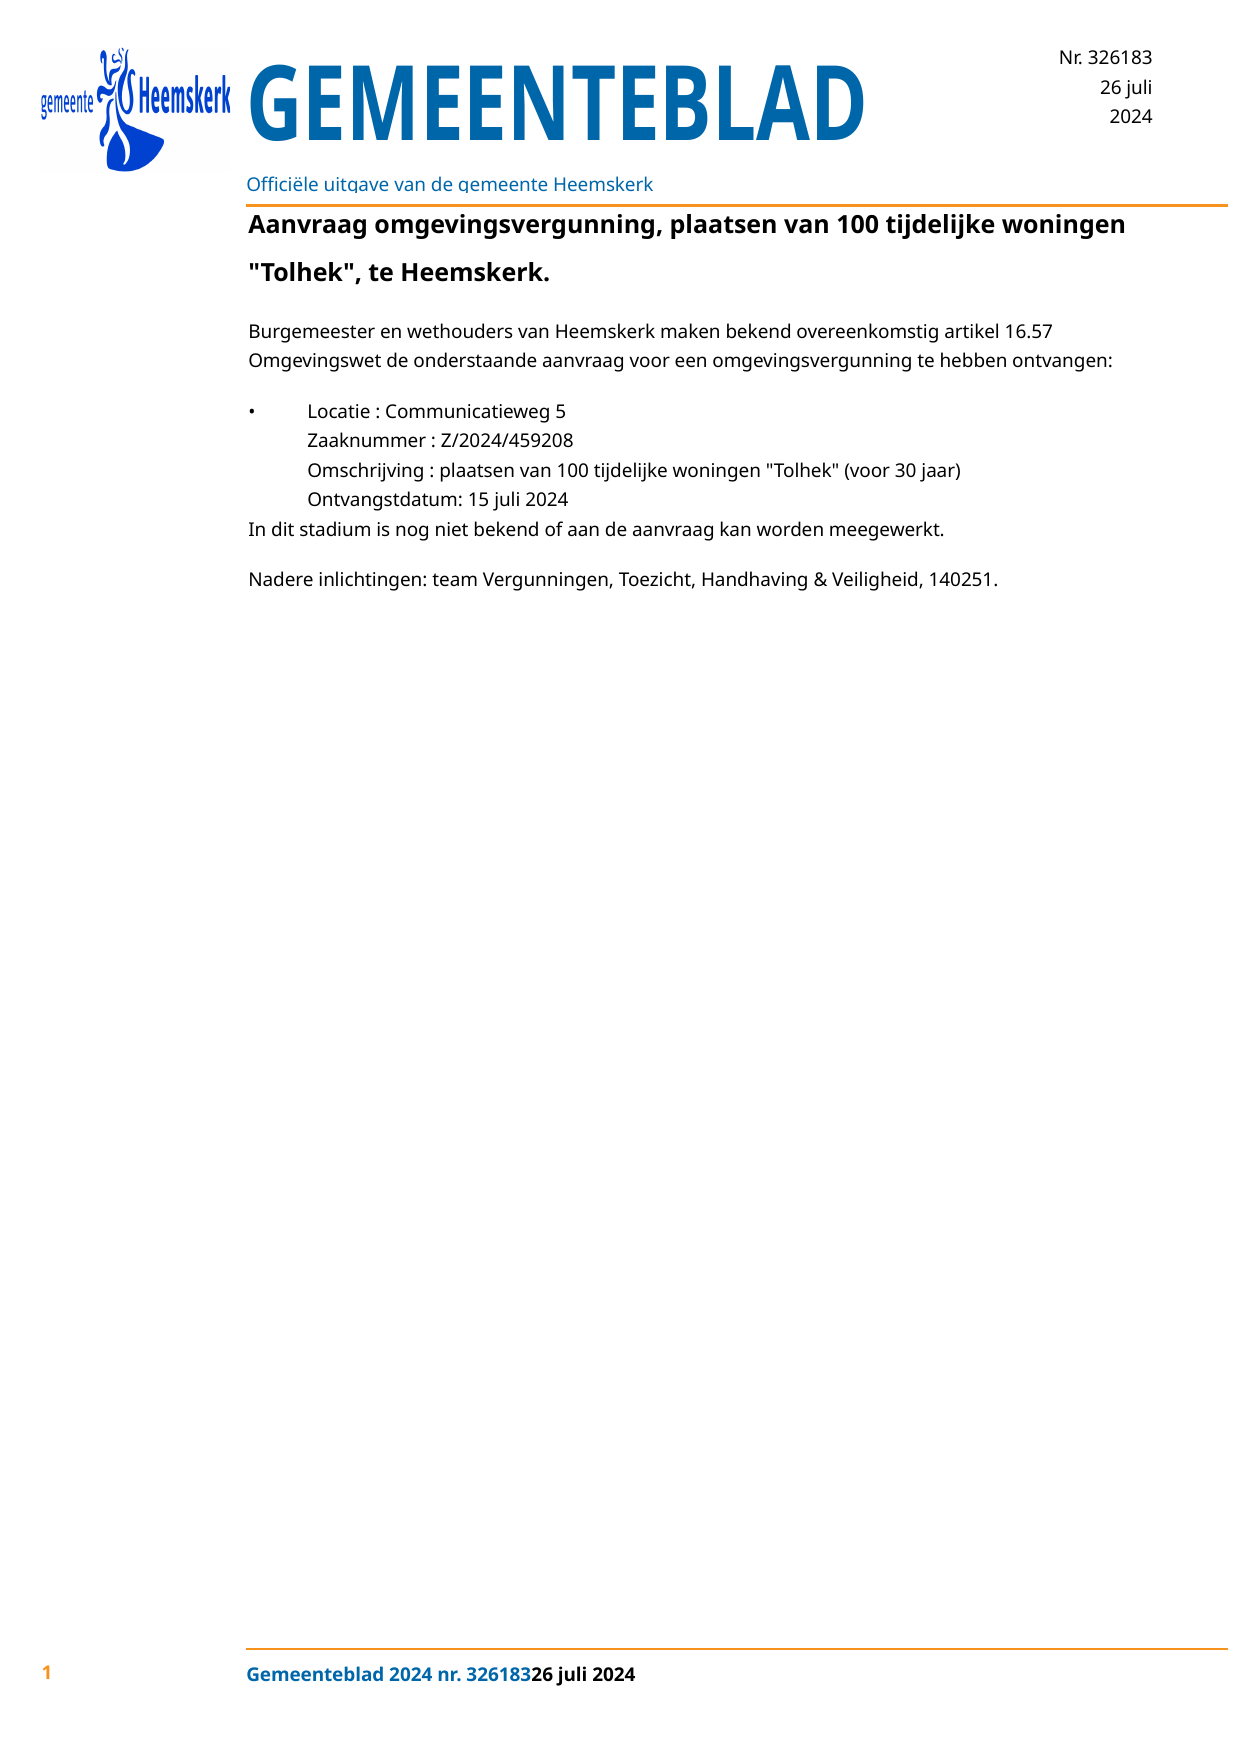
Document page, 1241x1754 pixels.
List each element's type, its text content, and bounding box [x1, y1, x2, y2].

list Locatie : Communicatieweg 5 [248, 398, 1152, 424]
list Zaaknummer : Z/2024/459208 [248, 427, 1152, 453]
list Ontvangstdatum: 15 juli 2024 [248, 487, 1152, 512]
text In dit stadium is nog niet bekend of aan de aanvraag kan worden meegewerkt. [248, 516, 1152, 542]
text Aanvraag omgevingsvergunning, plaatsen van 100 tijdelijke woningen "Tolhek", te Heemskerk. [248, 207, 1152, 288]
list Omschrijving : plaatsen van 100 tijdelijke woningen "Tolhek" (voor 30 jaar) [248, 457, 1152, 483]
text Nadere inlichtingen: team Vergunningen, Toezicht, Handhaving & Veiligheid, 140251. [248, 567, 1152, 592]
picture [41, 47, 231, 172]
text Burgemeester en wethouders van Heemskerk maken bekend overeenkomstig artikel 16.57 Omgevingswet de onderstaande aanvraag voor een omgevingsvergunning te hebben ontvangen: [248, 318, 1152, 373]
